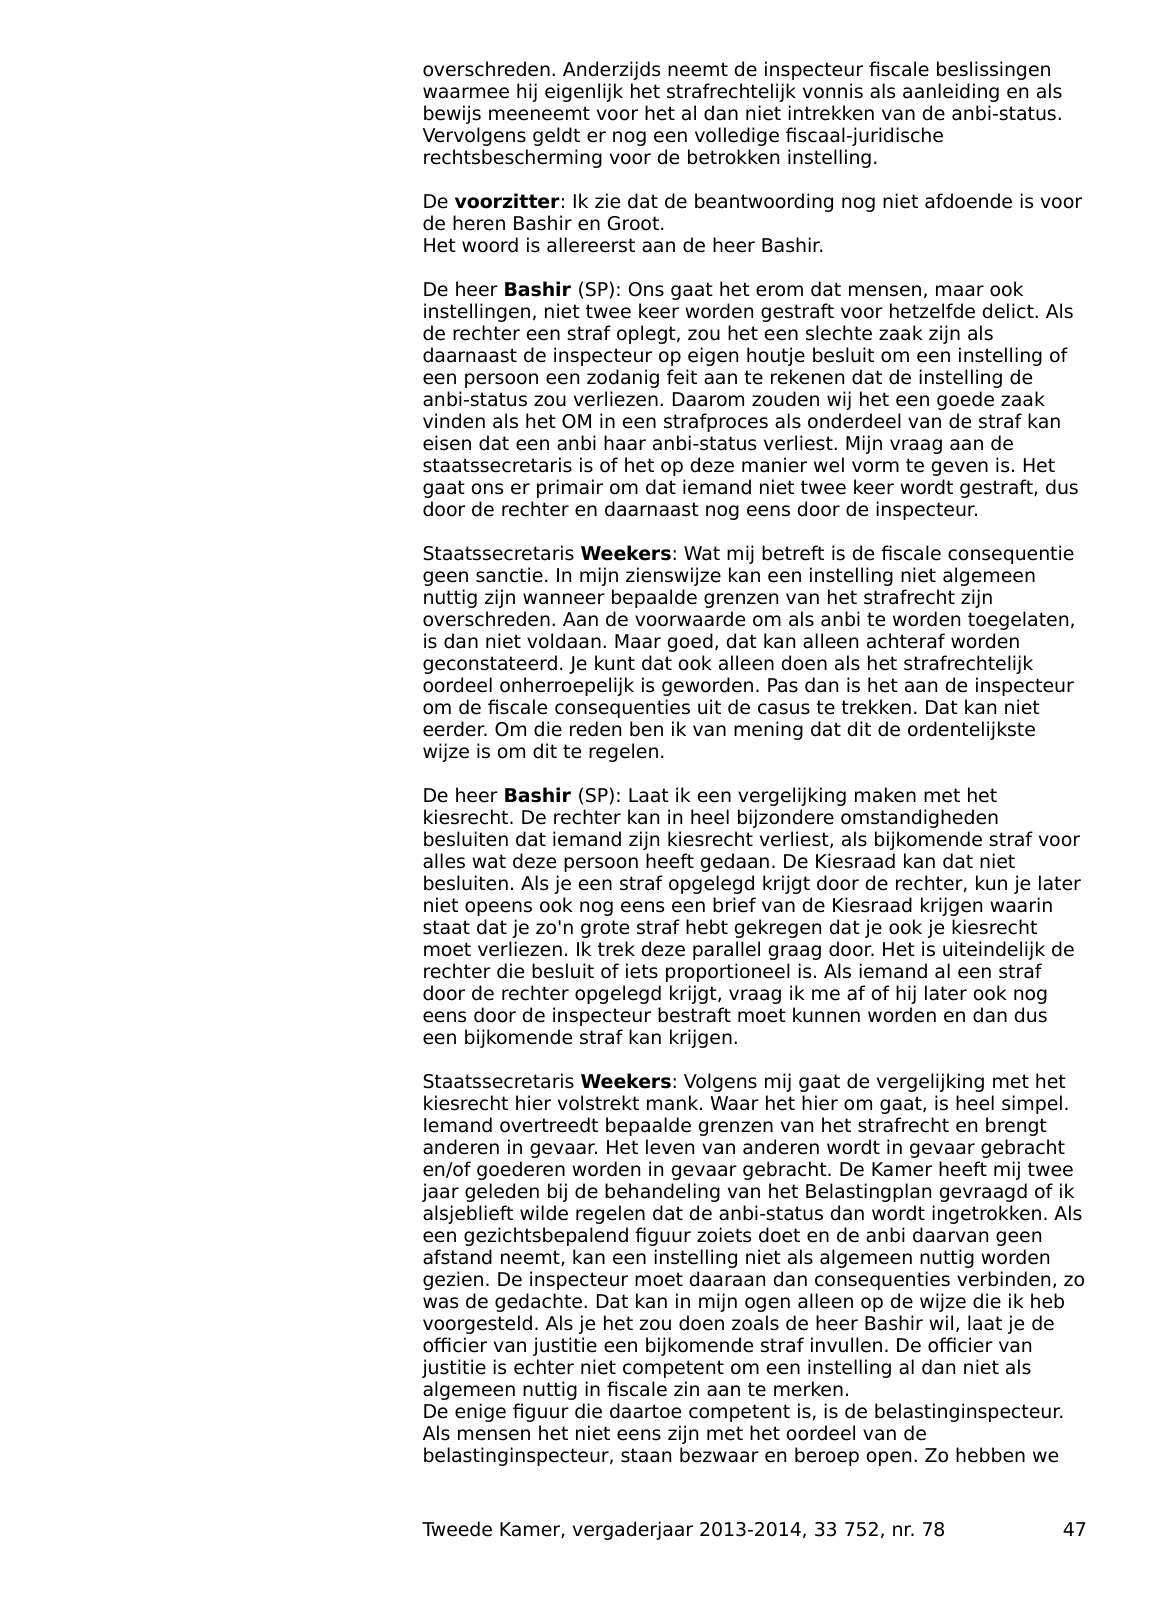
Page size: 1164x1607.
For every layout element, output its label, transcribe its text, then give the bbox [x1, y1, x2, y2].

text De heer Bashir (SP): Laat ik een vergelijking maken met het kiesrecht. De rechter kan in heel bijzondere omstandigheden besluiten dat iemand zijn kiesrecht verliest, als bijkomende straf voor alles wat deze persoon heeft gedaan. De Kiesraad kan dat niet besluiten. Als je een straf opgelegd krijgt door de rechter, kun je later niet opeens ook nog eens een brief van de Kiesraad krijgen waarin staat dat je zo'n grote straf hebt gekregen dat je ook je kiesrecht moet verliezen. Ik trek deze parallel graag door. Het is uiteindelijk de rechter die besluit of iets proportioneel is. Als iemand al een straf door de rechter opgelegd krijgt, vraag ik me af of hij later ook nog eens door de inspecteur bestraft moet kunnen worden en dan dus een bijkomende straf kan krijgen. [422, 785, 1087, 1049]
text Staatssecretaris Weekers: Volgens mij gaat de vergelijking met het kiesrecht hier volstrekt mank. Waar het hier om gaat, is heel simpel. Iemand overtreedt bepaalde grenzen van het strafrecht en brengt anderen in gevaar. Het leven van anderen wordt in gevaar gebracht en/of goederen worden in gevaar gebracht. De Kamer heeft mij twee jaar geleden bij de behandeling van het Belastingplan gevraagd of ik alsjeblieft wilde regelen dat de anbi-status dan wordt ingetrokken. Als een gezichtsbepalend figuur zoiets doet en de anbi daarvan geen afstand neemt, kan een instelling niet als algemeen nuttig worden gezien. De inspecteur moet daaraan dan consequenties verbinden, zo was de gedachte. Dat kan in mijn ogen alleen op de wijze die ik heb voorgesteld. Als je het zou doen zoals de heer Bashir wil, laat je de officier van justitie een bijkomende straf invullen. De officier van justitie is echter niet competent om een instelling al dan niet als algemeen nuttig in fiscale zin aan te merken. [422, 1071, 1087, 1401]
text Staatssecretaris Weekers: Wat mij betreft is de fiscale consequentie geen sanctie. In mijn zienswijze kan een instelling niet algemeen nuttig zijn wanneer bepaalde grenzen van het strafrecht zijn overschreden. Aan de voorwaarde om als anbi te worden toegelaten, is dan niet voldaan. Maar goed, dat kan alleen achteraf worden geconstateerd. Je kunt dat ook alleen doen als het strafrechtelijk oordeel onherroepelijk is geworden. Pas dan is het aan de inspecteur om de fiscale consequenties uit de casus te trekken. Dat kan niet eerder. Om die reden ben ik van mening dat dit de ordentelijkste wijze is om dit te regelen. [422, 543, 1087, 763]
text De enige figuur die daartoe competent is, is de belastinginspecteur. Als mensen het niet eens zijn met het oordeel van de belastinginspecteur, staan bezwaar en beroep open. Zo hebben we [422, 1401, 1087, 1467]
text overschreden. Anderzijds neemt de inspecteur fiscale beslissingen waarmee hij eigenlijk het strafrechtelijk vonnis als aanleiding en als bewijs meeneemt voor het al dan niet intrekken van de anbi-status. Vervolgens geldt er nog een volledige fiscaal-juridische rechtsbescherming voor de betrokken instelling. [422, 59, 1087, 169]
text De heer Bashir (SP): Ons gaat het erom dat mensen, maar ook instellingen, niet twee keer worden gestraft voor hetzelfde delict. Als de rechter een straf oplegt, zou het een slechte zaak zijn als daarnaast de inspecteur op eigen houtje besluit om een instelling of een persoon een zodanig feit aan te rekenen dat de instelling de anbi-status zou verliezen. Daarom zouden wij het een goede zaak vinden als het OM in een strafproces als onderdeel van de straf kan eisen dat een anbi haar anbi-status verliest. Mijn vraag aan de staatssecretaris is of het op deze manier wel vorm te geven is. Het gaat ons er primair om dat iemand niet twee keer wordt gestraft, dus door de rechter en daarnaast nog eens door de inspecteur. [422, 279, 1087, 521]
text De voorzitter: Ik zie dat de beantwoording nog niet afdoende is voor de heren Bashir en Groot. [422, 191, 1087, 235]
text Het woord is allereerst aan de heer Bashir. [422, 235, 1087, 257]
